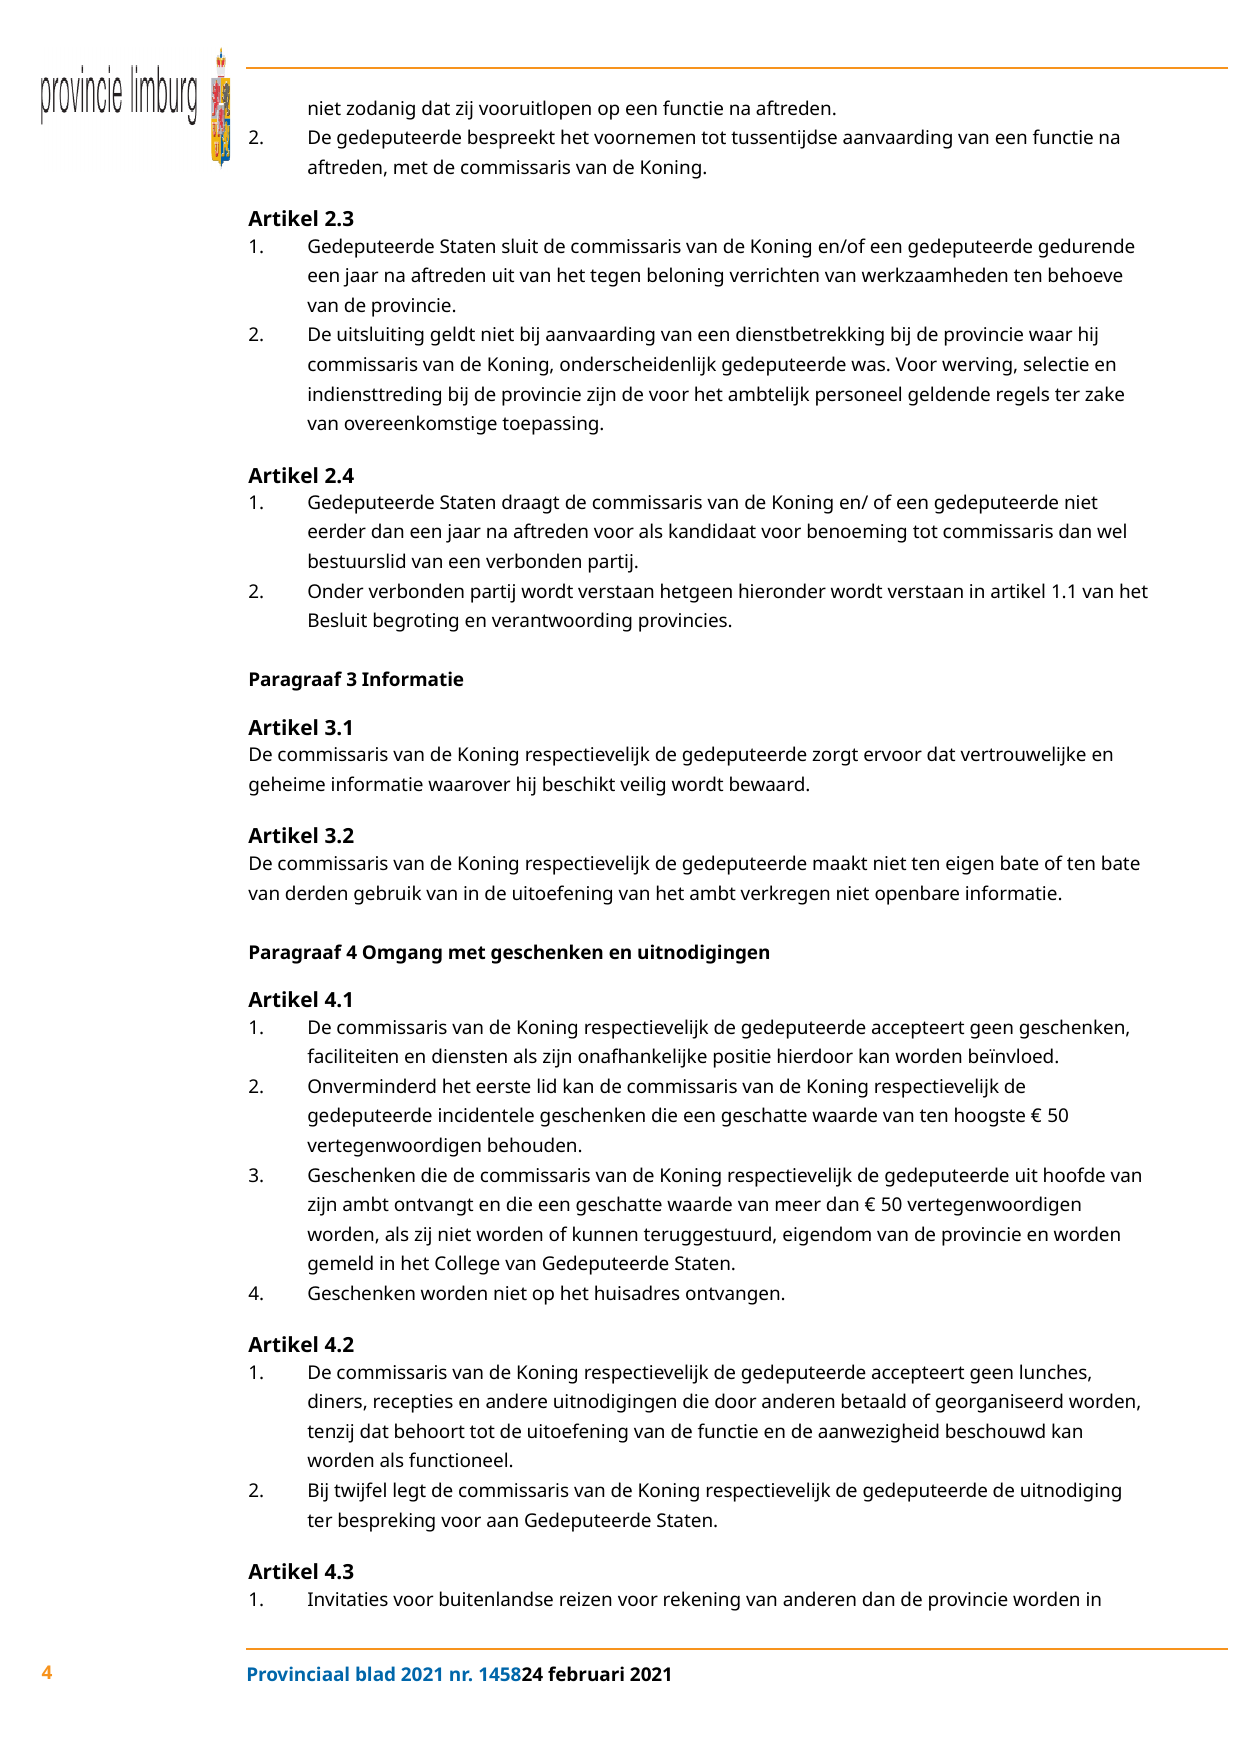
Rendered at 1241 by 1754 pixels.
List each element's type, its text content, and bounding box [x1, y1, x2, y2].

list Gedeputeerde Staten sluit de commissaris van de Koning en/of een gedeputeerde gedurende een jaar na aftreden uit van het tegen beloning verrichten van werkzaamheden ten behoeve van de provincie. [248, 233, 1152, 318]
list Onder verbonden partij wordt verstaan hetgeen hieronder wordt verstaan in artikel 1.1 van het Besluit begroting en verantwoording provincies. [248, 578, 1152, 633]
text Paragraaf 4 Omgang met geschenken en uitnodigingen [248, 939, 1152, 964]
text De commissaris van de Koning respectievelijk de gedeputeerde maakt niet ten eigen bate of ten bate van derden gebruik van in de uitoefening van het ambt verkregen niet openbare informatie. [248, 850, 1152, 905]
list De uitsluiting geldt niet bij aanvaarding van een dienstbetrekking bij de provincie waar hij commissaris van de Koning, onderscheidenlijk gedeputeerde was. Voor werving, selectie en indiensttreding bij de provincie zijn de voor het ambtelijk personeel geldende regels ter zake van overeenkomstige toepassing. [248, 322, 1152, 436]
list Geschenken worden niet op het huisadres ontvangen. [248, 1280, 1152, 1306]
list niet zodanig dat zij vooruitlopen op een functie na aftreden. [248, 95, 1152, 121]
text Paragraaf 3 Informatie [248, 667, 1152, 692]
picture [41, 47, 231, 172]
text Artikel 3.1 [248, 713, 1152, 742]
text De commissaris van de Koning respectievelijk de gedeputeerde zorgt ervoor dat vertrouwelijke en geheime informatie waarover hij beschikt veilig wordt bewaard. [248, 742, 1152, 797]
list Gedeputeerde Staten draagt de commissaris van de Koning en/ of een gedeputeerde niet eerder dan een jaar na aftreden voor als kandidaat voor benoeming tot commissaris dan wel bestuurslid van een verbonden partij. [248, 489, 1152, 574]
text Artikel 3.2 [248, 822, 1152, 850]
list Invitaties voor buitenlandse reizen voor rekening van anderen dan de provincie worden in [248, 1586, 1152, 1611]
text Artikel 2.3 [248, 204, 1152, 233]
text Artikel 4.3 [248, 1557, 1152, 1586]
list Bij twijfel legt de commissaris van de Koning respectievelijk de gedeputeerde de uitnodiging ter bespreking voor aan Gedeputeerde Staten. [248, 1477, 1152, 1533]
list Onverminderd het eerste lid kan de commissaris van de Koning respectievelijk de gedeputeerde incidentele geschenken die een geschatte waarde van ten hoogste € 50 vertegenwoordigen behouden. [248, 1073, 1152, 1158]
list Geschenken die de commissaris van de Koning respectievelijk de gedeputeerde uit hoofde van zijn ambt ontvangt en die een geschatte waarde van meer dan € 50 vertegenwoordigen worden, als zij niet worden of kunnen teruggestuurd, eigendom van de provincie en worden gemeld in het College van Gedeputeerde Staten. [248, 1162, 1152, 1276]
list De commissaris van de Koning respectievelijk de gedeputeerde accepteert geen lunches, diners, recepties en andere uitnodigingen die door anderen betaald of georganiseerd worden, tenzij dat behoort tot de uitoefening van de functie en de aanwezigheid beschouwd kan worden als functioneel. [248, 1359, 1152, 1473]
text Artikel 4.1 [248, 985, 1152, 1014]
list De gedeputeerde bespreekt het voornemen tot tussentijdse aanvaarding van een functie na aftreden, met de commissaris van de Koning. [248, 124, 1152, 180]
text Artikel 2.4 [248, 461, 1152, 489]
text Artikel 4.2 [248, 1331, 1152, 1359]
list De commissaris van de Koning respectievelijk de gedeputeerde accepteert geen geschenken, faciliteiten en diensten als zijn onafhankelijke positie hierdoor kan worden beïnvloed. [248, 1014, 1152, 1069]
